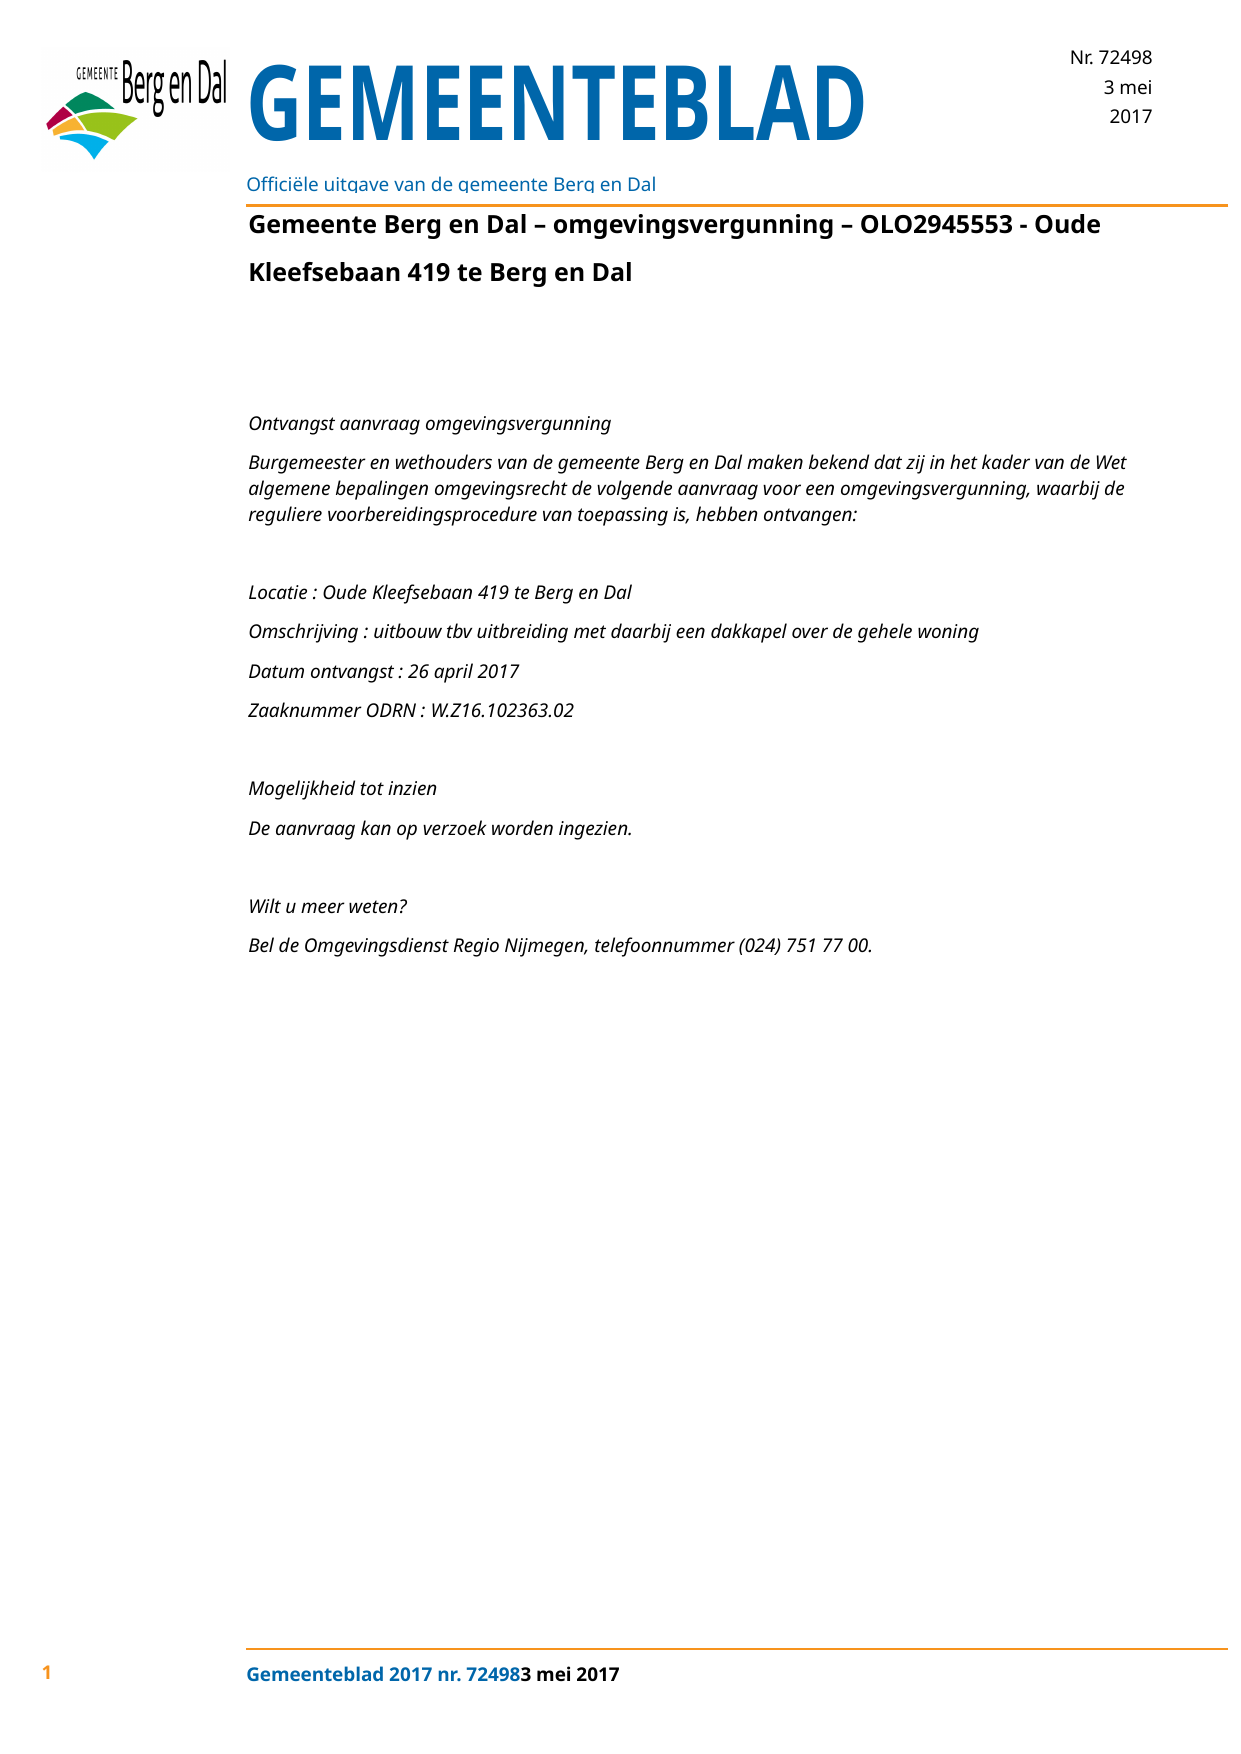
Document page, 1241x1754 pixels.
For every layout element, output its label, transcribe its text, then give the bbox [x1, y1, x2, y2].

text Zaaknummer ODRN : W.Z16.102363.02 [248, 697, 1152, 723]
text Wilt u meer weten? [248, 893, 1152, 919]
text Mogelijkheid tot inzien [248, 776, 1152, 801]
text Burgemeester en wethouders van de gemeente Berg en Dal maken bekend dat zij in het kader van de Wet algemene bepalingen omgevingsrecht de volgende aanvraag voor een omgevingsvergunning, waarbij de reguliere voorbereidingsprocedure van toepassing is, hebben ontvangen: [248, 449, 1152, 526]
text Ontvangst aanvraag omgevingsvergunning [248, 410, 1152, 436]
text Bel de Omgevingsdienst Regio Nijmegen, telefoonnummer (024) 751 77 00. [248, 933, 1152, 958]
text Locatie : Oude Kleefsebaan 419 te Berg en Dal [248, 579, 1152, 605]
text De aanvraag kan op verzoek worden ingezien. [248, 815, 1152, 841]
text Datum ontvangst : 26 april 2017 [248, 658, 1152, 683]
picture [41, 47, 231, 172]
text Omschrijving : uitbouw tbv uitbreiding met daarbij een dakkapel over de gehele woning [248, 618, 1152, 644]
text Gemeente Berg en Dal – omgevingsvergunning – OLO2945553 - Oude Kleefsebaan 419 te Berg en Dal [248, 207, 1152, 288]
